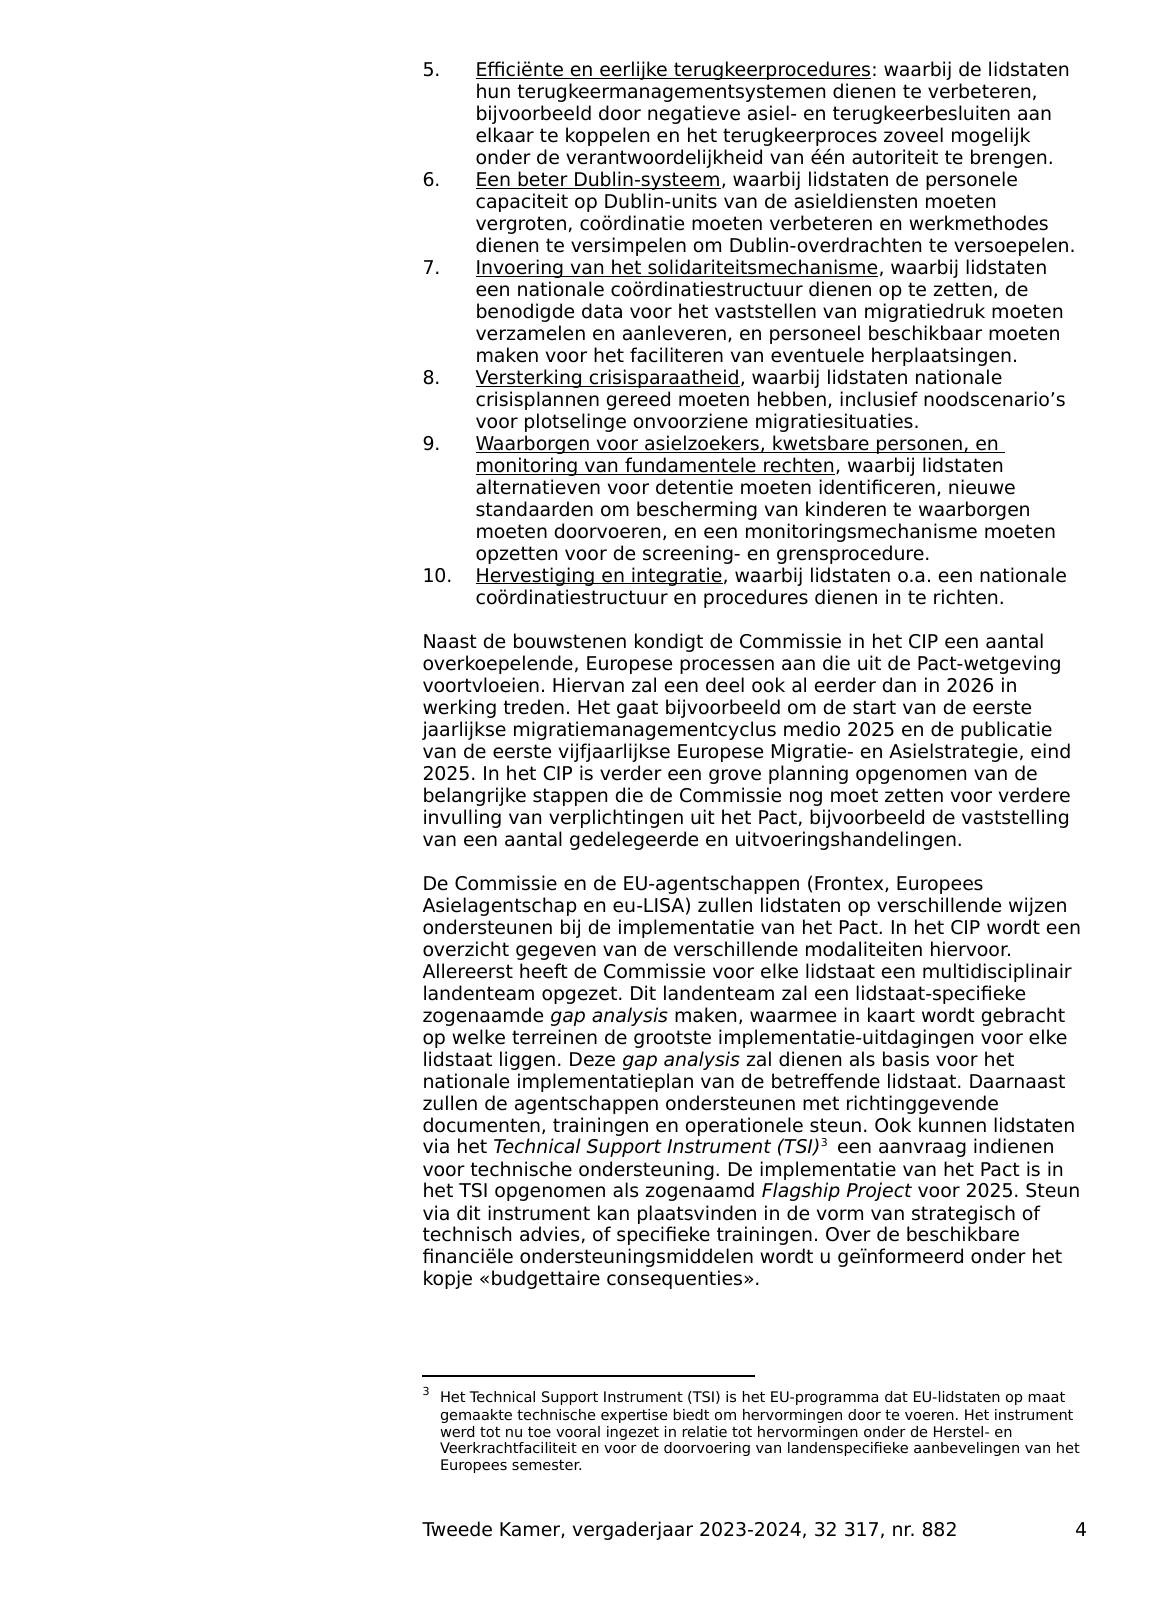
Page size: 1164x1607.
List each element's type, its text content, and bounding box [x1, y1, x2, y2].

text 7. Invoering van het solidariteitsmechanisme, waarbij lidstaten een nationale coördinatiestructuur dienen op te zetten, de benodigde data voor het vaststellen van migratiedruk moeten verzamelen en aanleveren, en personeel beschikbaar moeten maken voor het faciliteren van eventuele herplaatsingen. [422, 257, 1087, 367]
text 9. Waarborgen voor asielzoekers, kwetsbare personen, en monitoring van fundamentele rechten, waarbij lidstaten alternatieven voor detentie moeten identificeren, nieuwe standaarden om bescherming van kinderen te waarborgen moeten doorvoeren, en een monitoringsmechanisme moeten opzetten voor de screening- en grensprocedure. [422, 433, 1087, 564]
text 6. Een beter Dublin-systeem, waarbij lidstaten de personele capaciteit op Dublin-units van de asieldiensten moeten vergroten, coördinatie moeten verbeteren en werkmethodes dienen te versimpelen om Dublin-overdrachten te versoepelen. [422, 169, 1087, 257]
text Naast de bouwstenen kondigt de Commissie in het CIP een aantal overkoepelende, Europese processen aan die uit de Pact-wetgeving voortvloeien. Hiervan zal een deel ook al eerder dan in 2026 in werking treden. Het gaat bijvoorbeeld om de start van de eerste jaarlijkse migratiemanagementcyclus medio 2025 en de publicatie van de eerste vijfjaarlijkse Europese Migratie- en Asielstrategie, eind 2025. In het CIP is verder een grove planning opgenomen van de belangrijke stappen die de Commissie nog moet zetten voor verdere invulling van verplichtingen uit het Pact, bijvoorbeeld de vaststelling van een aantal gedelegeerde en uitvoeringshandelingen. [422, 631, 1087, 851]
text 8. Versterking crisisparaatheid, waarbij lidstaten nationale crisisplannen gereed moeten hebben, inclusief noodscenario’s voor plotselinge onvoorziene migratiesituaties. [422, 367, 1087, 433]
text Het Technical Support Instrument (TSI) is het EU-programma dat EU-lidstaten op maat gemaakte technische expertise biedt om hervormingen door te voeren. Het instrument werd tot nu toe vooral ingezet in relatie tot hervormingen onder de Herstel- en Veerkrachtfaciliteit en voor de doorvoering van landenspecifieke aanbevelingen van het Europees semester. [422, 1385, 1087, 1474]
text 5. Efficiënte en eerlijke terugkeerprocedures: waarbij de lidstaten hun terugkeermanagementsystemen dienen te verbeteren, bijvoorbeeld door negatieve asiel- en terugkeerbesluiten aan elkaar te koppelen en het terugkeerproces zoveel mogelijk onder de verantwoordelijkheid van één autoriteit te brengen. [422, 59, 1087, 169]
text 10. Hervestiging en integratie, waarbij lidstaten o.a. een nationale coördinatiestructuur en procedures dienen in te richten. [422, 564, 1087, 608]
text De Commissie en de EU-agentschappen (Frontex, Europees Asielagentschap en eu-LISA) zullen lidstaten op verschillende wijzen ondersteunen bij de implementatie van het Pact. In het CIP wordt een overzicht gegeven van de verschillende modaliteiten hiervoor. Allereerst heeft de Commissie voor elke lidstaat een multidisciplinair landenteam opgezet. Dit landenteam zal een lidstaat-specifieke zogenaamde gap analysis maken, waarmee in kaart wordt gebracht op welke terreinen de grootste implementatie-uitdagingen voor elke lidstaat liggen. Deze gap analysis zal dienen als basis voor het nationale implementatieplan van de betreffende lidstaat. Daarnaast zullen de agentschappen ondersteunen met richtinggevende documenten, trainingen en operationele steun. Ook kunnen lidstaten via het Technical Support Instrument (TSI) een aanvraag indienen voor technische ondersteuning. De implementatie van het Pact is in het TSI opgenomen als zogenaamd Flagship Project voor 2025. Steun via dit instrument kan plaatsvinden in de vorm van strategisch of technisch advies, of specifieke trainingen. Over de beschikbare financiële ondersteuningsmiddelen wordt u geïnformeerd onder het kopje «budgettaire consequenties». [422, 873, 1087, 1290]
